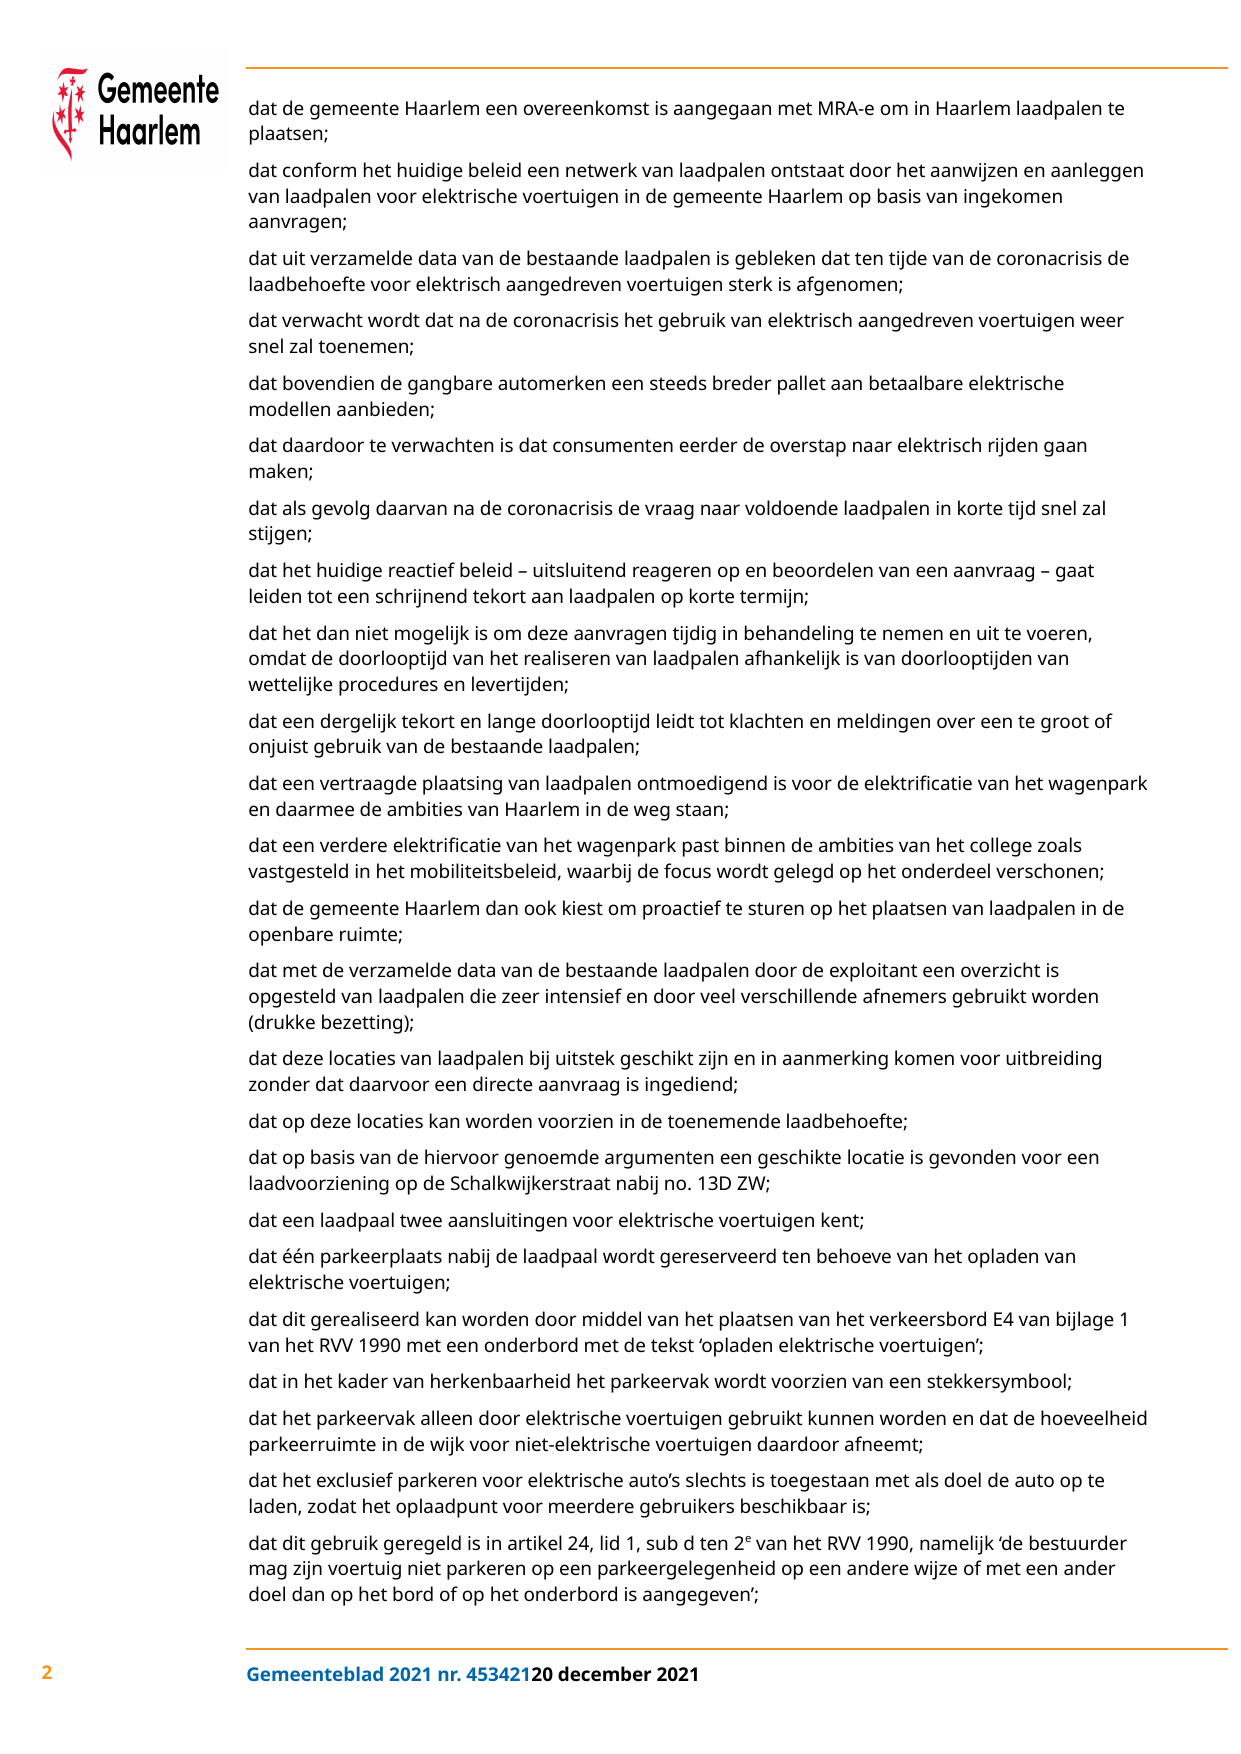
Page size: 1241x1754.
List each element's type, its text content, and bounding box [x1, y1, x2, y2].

text dat een verdere elektrificatie van het wagenpark past binnen de ambities van het college zoals vastgesteld in het mobiliteitsbeleid, waarbij de focus wordt gelegd op het onderdeel verschonen; [248, 833, 1152, 884]
text dat in het kader van herkenbaarheid het parkeervak wordt voorzien van een stekkersymbool; [248, 1368, 1152, 1394]
text dat op deze locaties kan worden voorzien in de toenemende laadbehoefte; [248, 1108, 1152, 1134]
text dat een dergelijk tekort en lange doorlooptijd leidt tot klachten en meldingen over een te groot of onjuist gebruik van de bestaande laadpalen; [248, 708, 1152, 759]
text dat met de verzamelde data van de bestaande laadpalen door de exploitant een overzicht is opgesteld van laadpalen die zeer intensief en door veel verschillende afnemers gebruikt worden (drukke bezetting); [248, 957, 1152, 1034]
text dat daardoor te verwachten is dat consumenten eerder de overstap naar elektrisch rijden gaan maken; [248, 432, 1152, 484]
picture [41, 47, 231, 172]
text dat de gemeente Haarlem dan ook kiest om proactief te sturen op het plaatsen van laadpalen in de openbare ruimte; [248, 895, 1152, 946]
text dat bovendien de gangbare automerken een steeds breder pallet aan betaalbare elektrische modellen aanbieden; [248, 370, 1152, 422]
text dat uit verzamelde data van de bestaande laadpalen is gebleken dat ten tijde van de coronacrisis de laadbehoefte voor elektrisch aangedreven voertuigen sterk is afgenomen; [248, 245, 1152, 297]
text dat als gevolg daarvan na de coronacrisis de vraag naar voldoende laadpalen in korte tijd snel zal stijgen; [248, 495, 1152, 546]
text dat het huidige reactief beleid – uitsluitend reageren op en beoordelen van een aanvraag – gaat leiden tot een schrijnend tekort aan laadpalen op korte termijn; [248, 557, 1152, 609]
text dat een laadpaal twee aansluitingen voor elektrische voertuigen kent; [248, 1207, 1152, 1233]
text dat het exclusief parkeren voor elektrische auto’s slechts is toegestaan met als doel de auto op te laden, zodat het oplaadpunt voor meerdere gebruikers beschikbaar is; [248, 1467, 1152, 1519]
text dat één parkeerplaats nabij de laadpaal wordt gereserveerd ten behoeve van het opladen van elektrische voertuigen; [248, 1244, 1152, 1295]
text dat het parkeervak alleen door elektrische voertuigen gebruikt kunnen worden en dat de hoeveelheid parkeerruimte in de wijk voor niet-elektrische voertuigen daardoor afneemt; [248, 1405, 1152, 1457]
text dat verwacht wordt dat na de coronacrisis het gebruik van elektrisch aangedreven voertuigen weer snel zal toenemen; [248, 308, 1152, 359]
text dat op basis van de hiervoor genoemde argumenten een geschikte locatie is gevonden voor een laadvoorziening op de Schalkwijkerstraat nabij no. 13D ZW; [248, 1144, 1152, 1196]
text dat een vertraagde plaatsing van laadpalen ontmoedigend is voor de elektrificatie van het wagenpark en daarmee de ambities van Haarlem in de weg staan; [248, 770, 1152, 822]
text dat deze locaties van laadpalen bij uitstek geschikt zijn en in aanmerking komen voor uitbreiding zonder dat daarvoor een directe aanvraag is ingediend; [248, 1046, 1152, 1097]
text dat dit gerealiseerd kan worden door middel van het plaatsen van het verkeersbord E4 van bijlage 1 van het RVV 1990 met een onderbord met de tekst ‘opladen elektrische voertuigen’; [248, 1306, 1152, 1357]
text dat conform het huidige beleid een netwerk van laadpalen ontstaat door het aanwijzen en aanleggen van laadpalen voor elektrische voertuigen in de gemeente Haarlem op basis van ingekomen aanvragen; [248, 157, 1152, 234]
text dat dit gebruik geregeld is in artikel 24, lid 1, sub d ten 2e van het RVV 1990, namelijk ‘de bestuurder mag zijn voertuig niet parkeren op een parkeergelegenheid op een andere wijze of met een ander doel dan op het bord of op het onderbord is aangegeven’; [248, 1530, 1152, 1607]
text dat de gemeente Haarlem een overeenkomst is aangegaan met MRA-e om in Haarlem laadpalen te plaatsen; [248, 95, 1152, 146]
text dat het dan niet mogelijk is om deze aanvragen tijdig in behandeling te nemen en uit te voeren, omdat de doorlooptijd van het realiseren van laadpalen afhankelijk is van doorlooptijden van wettelijke procedures en levertijden; [248, 620, 1152, 697]
